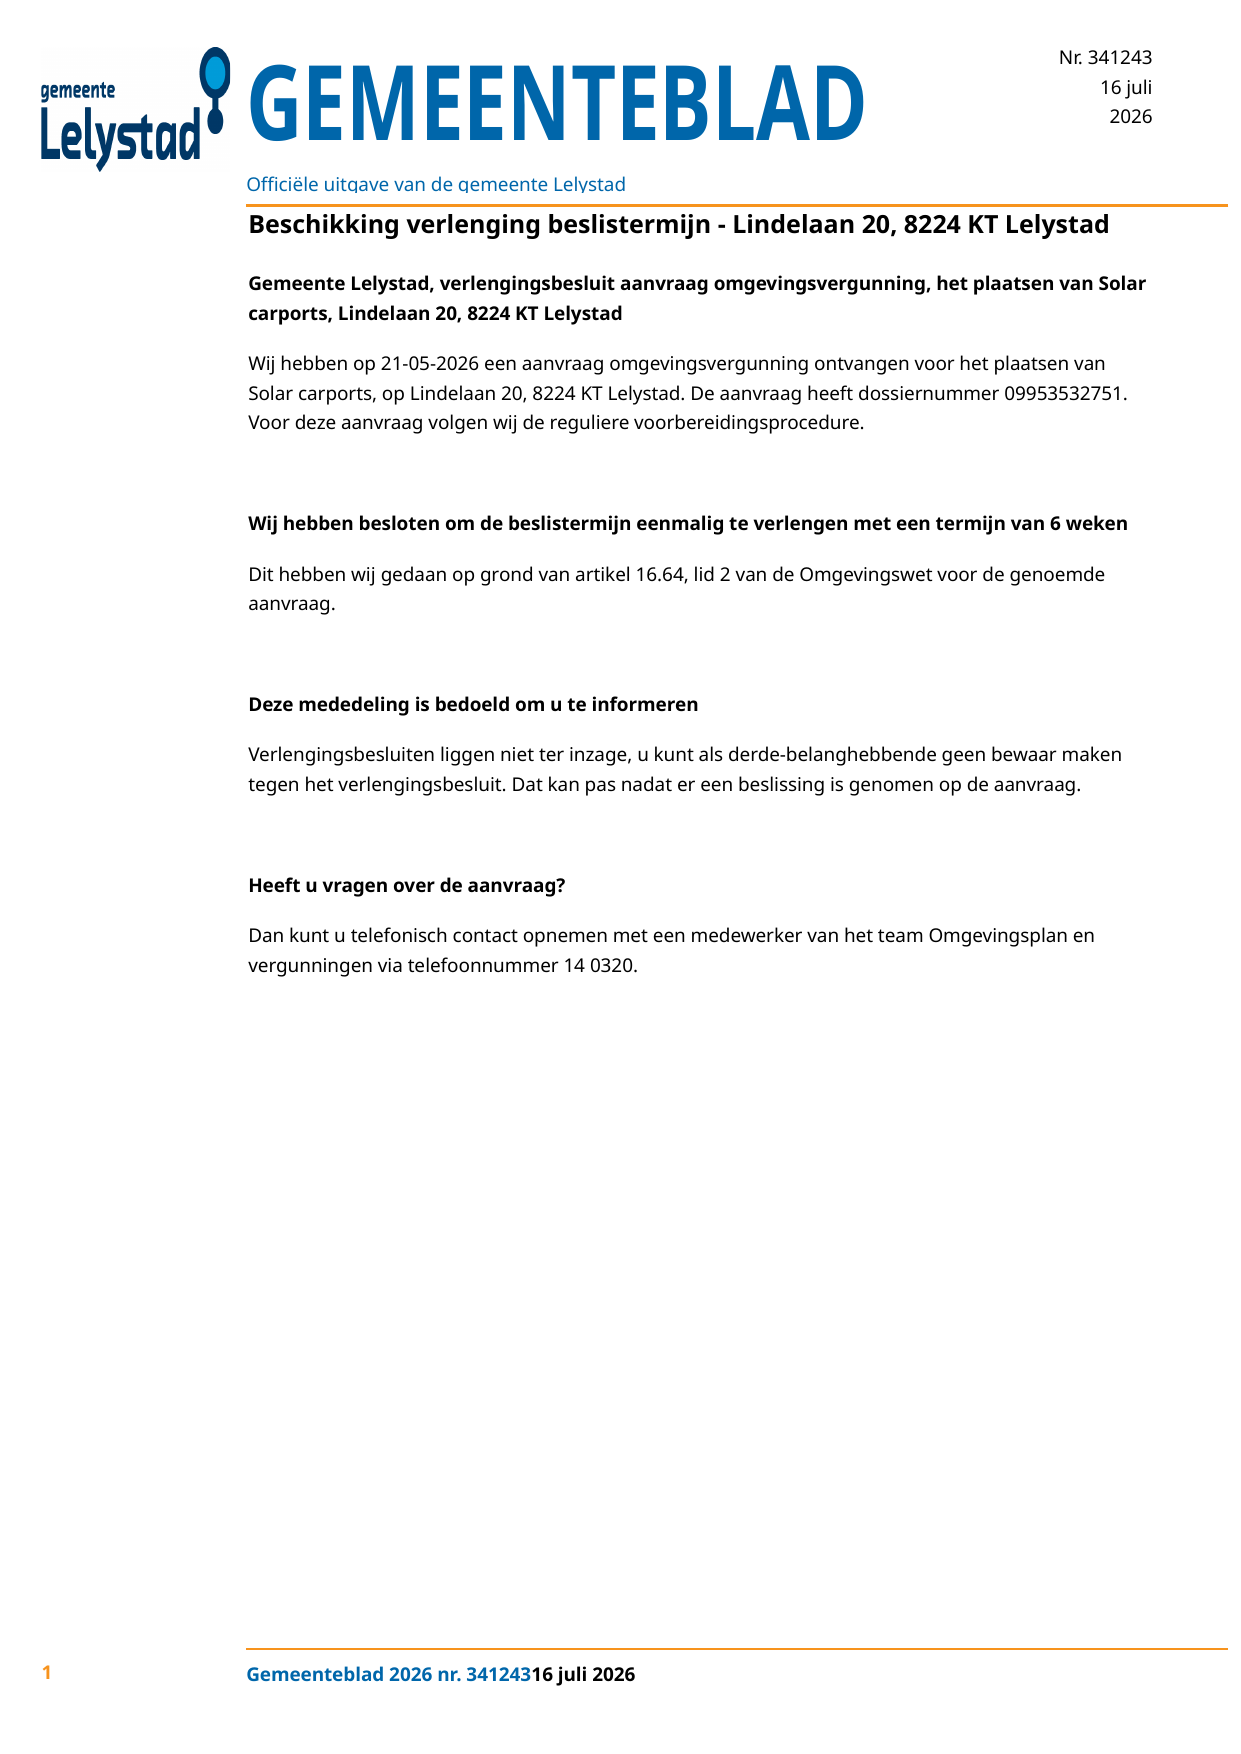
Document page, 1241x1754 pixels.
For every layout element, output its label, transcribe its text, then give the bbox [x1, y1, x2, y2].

text Deze mededeling is bedoeld om u te informeren [248, 691, 1152, 717]
text Wij hebben op 21-05-2026 een aanvraag omgevingsvergunning ontvangen voor het plaatsen van Solar carports, op Lindelaan 20, 8224 KT Lelystad. De aanvraag heeft dossiernummer 09953532751. Voor deze aanvraag volgen wij de reguliere voorbereidingsprocedure. [248, 350, 1152, 435]
picture [41, 47, 231, 172]
text Dit hebben wij gedaan op grond van artikel 16.64, lid 2 van de Omgevingswet voor de genoemde aanvraag. [248, 561, 1152, 616]
text Dan kunt u telefonisch contact opnemen met een medewerker van het team Omgevingsplan en vergunningen via telefoonnummer 14 0320. [248, 922, 1152, 978]
text Wij hebben besloten om de beslistermijn eenmalig te verlengen met een termijn van 6 weken [248, 510, 1152, 536]
text Gemeente Lelystad, verlengingsbesluit aanvraag omgevingsvergunning, het plaatsen van Solar carports, Lindelaan 20, 8224 KT Lelystad [248, 270, 1152, 326]
text Verlengingsbesluiten liggen niet ter inzage, u kunt als derde-belanghebbende geen bewaar maken tegen het verlengingsbesluit. Dat kan pas nadat er een beslissing is genomen op de aanvraag. [248, 742, 1152, 797]
text Beschikking verlenging beslistermijn - Lindelaan 20, 8224 KT Lelystad [248, 207, 1152, 241]
text Heeft u vragen over de aanvraag? [248, 872, 1152, 898]
